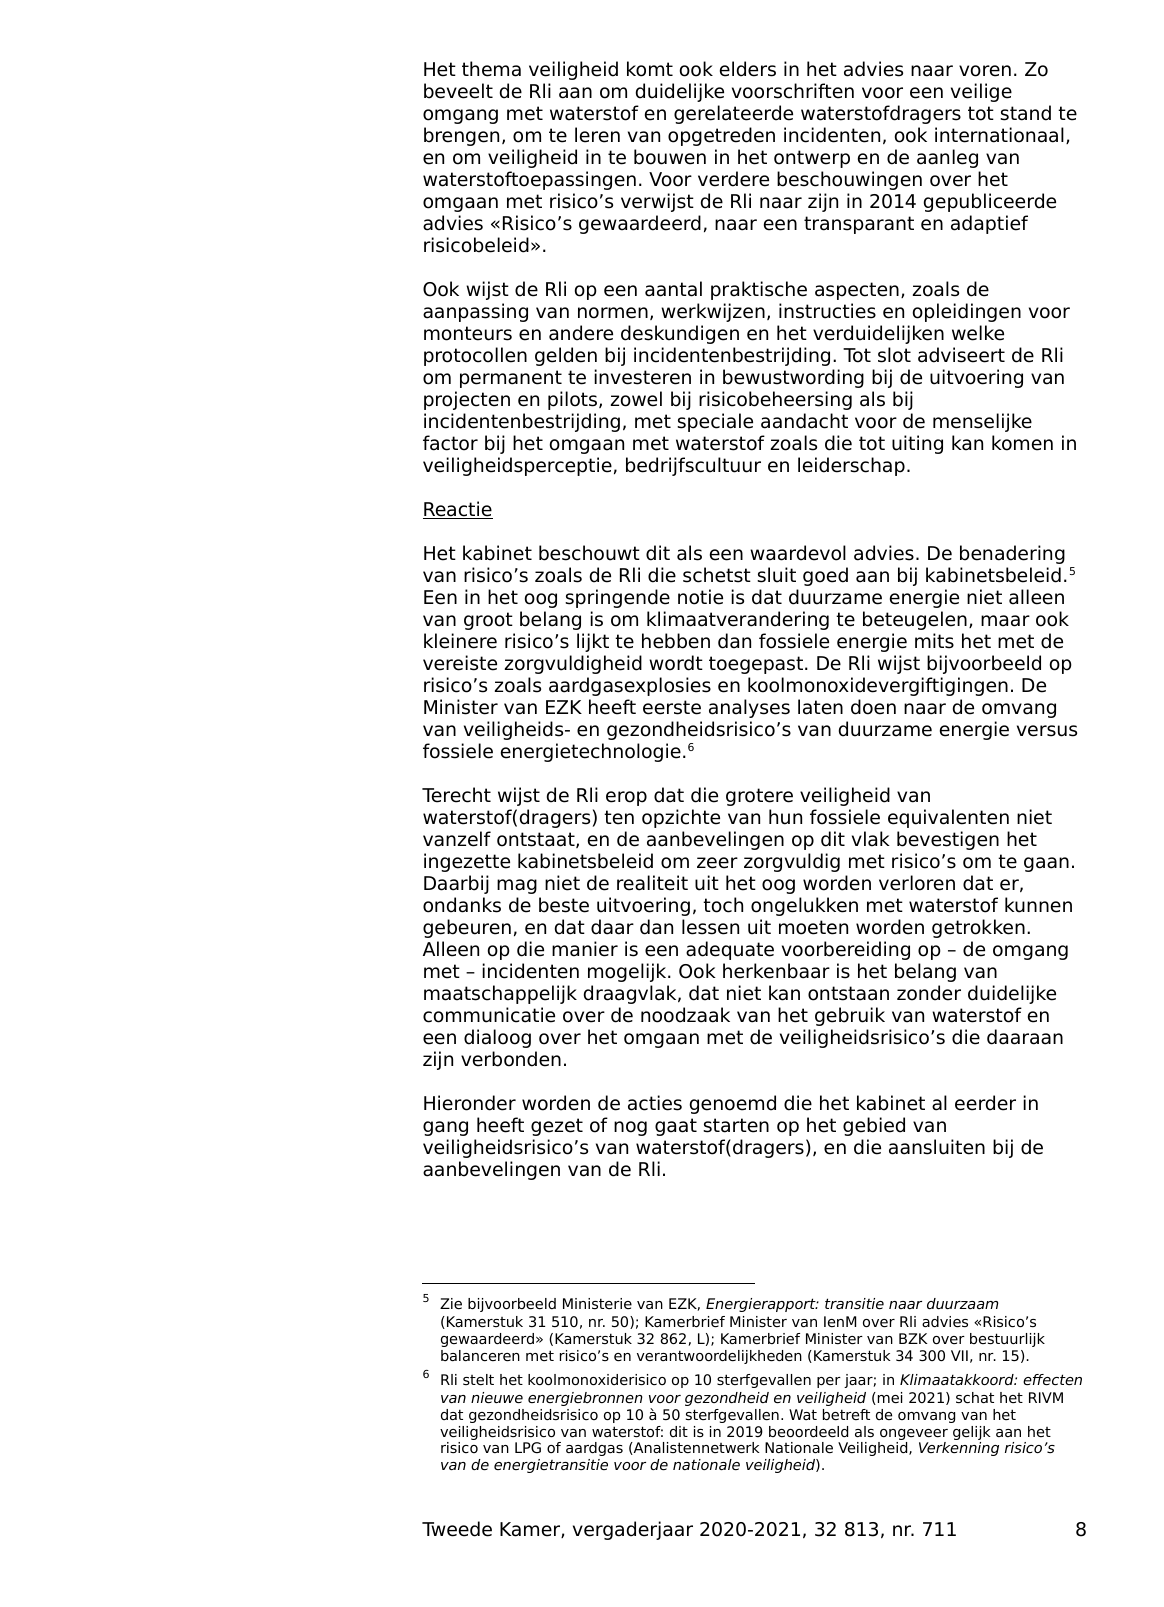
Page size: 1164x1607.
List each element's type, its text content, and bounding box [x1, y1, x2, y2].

subtitle Reactie [422, 499, 1087, 521]
text Terecht wijst de Rli erop dat die grotere veiligheid van waterstof(dragers) ten opzichte van hun fossiele equivalenten niet vanzelf ontstaat, en de aanbevelingen op dit vlak bevestigen het ingezette kabinetsbeleid om zeer zorgvuldig met risico’s om te gaan. Daarbij mag niet de realiteit uit het oog worden verloren dat er, ondanks de beste uitvoering, toch ongelukken met waterstof kunnen gebeuren, en dat daar dan lessen uit moeten worden getrokken. Alleen op die manier is een adequate voorbereiding op – de omgang met – incidenten mogelijk. Ook herkenbaar is het belang van maatschappelijk draagvlak, dat niet kan ontstaan zonder duidelijke communicatie over de noodzaak van het gebruik van waterstof en een dialoog over het omgaan met de veiligheidsrisico’s die daaraan zijn verbonden. [422, 785, 1087, 1071]
text Hieronder worden de acties genoemd die het kabinet al eerder in gang heeft gezet of nog gaat starten op het gebied van veiligheidsrisico’s van waterstof(dragers), en die aansluiten bij de aanbevelingen van de Rli. [422, 1093, 1087, 1181]
text Het kabinet beschouwt dit als een waardevol advies. De benadering van risico’s zoals de Rli die schetst sluit goed aan bij kabinetsbeleid. Een in het oog springende notie is dat duurzame energie niet alleen van groot belang is om klimaatverandering te beteugelen, maar ook kleinere risico’s lijkt te hebben dan fossiele energie mits het met de vereiste zorgvuldigheid wordt toegepast. De Rli wijst bijvoorbeeld op risico’s zoals aardgasexplosies en koolmonoxidevergiftigingen. De Minister van EZK heeft eerste analyses laten doen naar de omvang van veiligheids- en gezondheidsrisico’s van duurzame energie versus fossiele energietechnologie. [422, 543, 1087, 763]
text Ook wijst de Rli op een aantal praktische aspecten, zoals de aanpassing van normen, werkwijzen, instructies en opleidingen voor monteurs en andere deskundigen en het verduidelijken welke protocollen gelden bij incidentenbestrijding. Tot slot adviseert de Rli om permanent te investeren in bewustwording bij de uitvoering van projecten en pilots, zowel bij risicobeheersing als bij incidentenbestrijding, met speciale aandacht voor de menselijke factor bij het omgaan met waterstof zoals die tot uiting kan komen in veiligheidsperceptie, bedrijfscultuur en leiderschap. [422, 279, 1087, 477]
text Zie bijvoorbeeld Ministerie van EZK, Energierapport: transitie naar duurzaam (Kamerstuk 31 510, nr. 50); Kamerbrief Minister van IenM over Rli advies «Risico’s gewaardeerd» (Kamerstuk 32 862, L); Kamerbrief Minister van BZK over bestuurlijk balanceren met risico’s en verantwoordelijkheden (Kamerstuk 34 300 VII, nr. 15). [422, 1292, 1087, 1365]
text Rli stelt het koolmonoxiderisico op 10 sterfgevallen per jaar; in Klimaatakkoord: effecten van nieuwe energiebronnen voor gezondheid en veiligheid (mei 2021) schat het RIVM dat gezondheidsrisico op 10 à 50 sterfgevallen. Wat betreft de omvang van het veiligheidsrisico van waterstof: dit is in 2019 beoordeeld als ongeveer gelijk aan het risico van LPG of aardgas (Analistennetwerk Nationale Veiligheid, Verkenning risico’s van de energietransitie voor de nationale veiligheid). [422, 1368, 1087, 1474]
text Het thema veiligheid komt ook elders in het advies naar voren. Zo beveelt de Rli aan om duidelijke voorschriften voor een veilige omgang met waterstof en gerelateerde waterstofdragers tot stand te brengen, om te leren van opgetreden incidenten, ook internationaal, en om veiligheid in te bouwen in het ontwerp en de aanleg van waterstoftoepassingen. Voor verdere beschouwingen over het omgaan met risico’s verwijst de Rli naar zijn in 2014 gepubliceerde advies «Risico’s gewaardeerd, naar een transparant en adaptief risicobeleid». [422, 59, 1087, 257]
